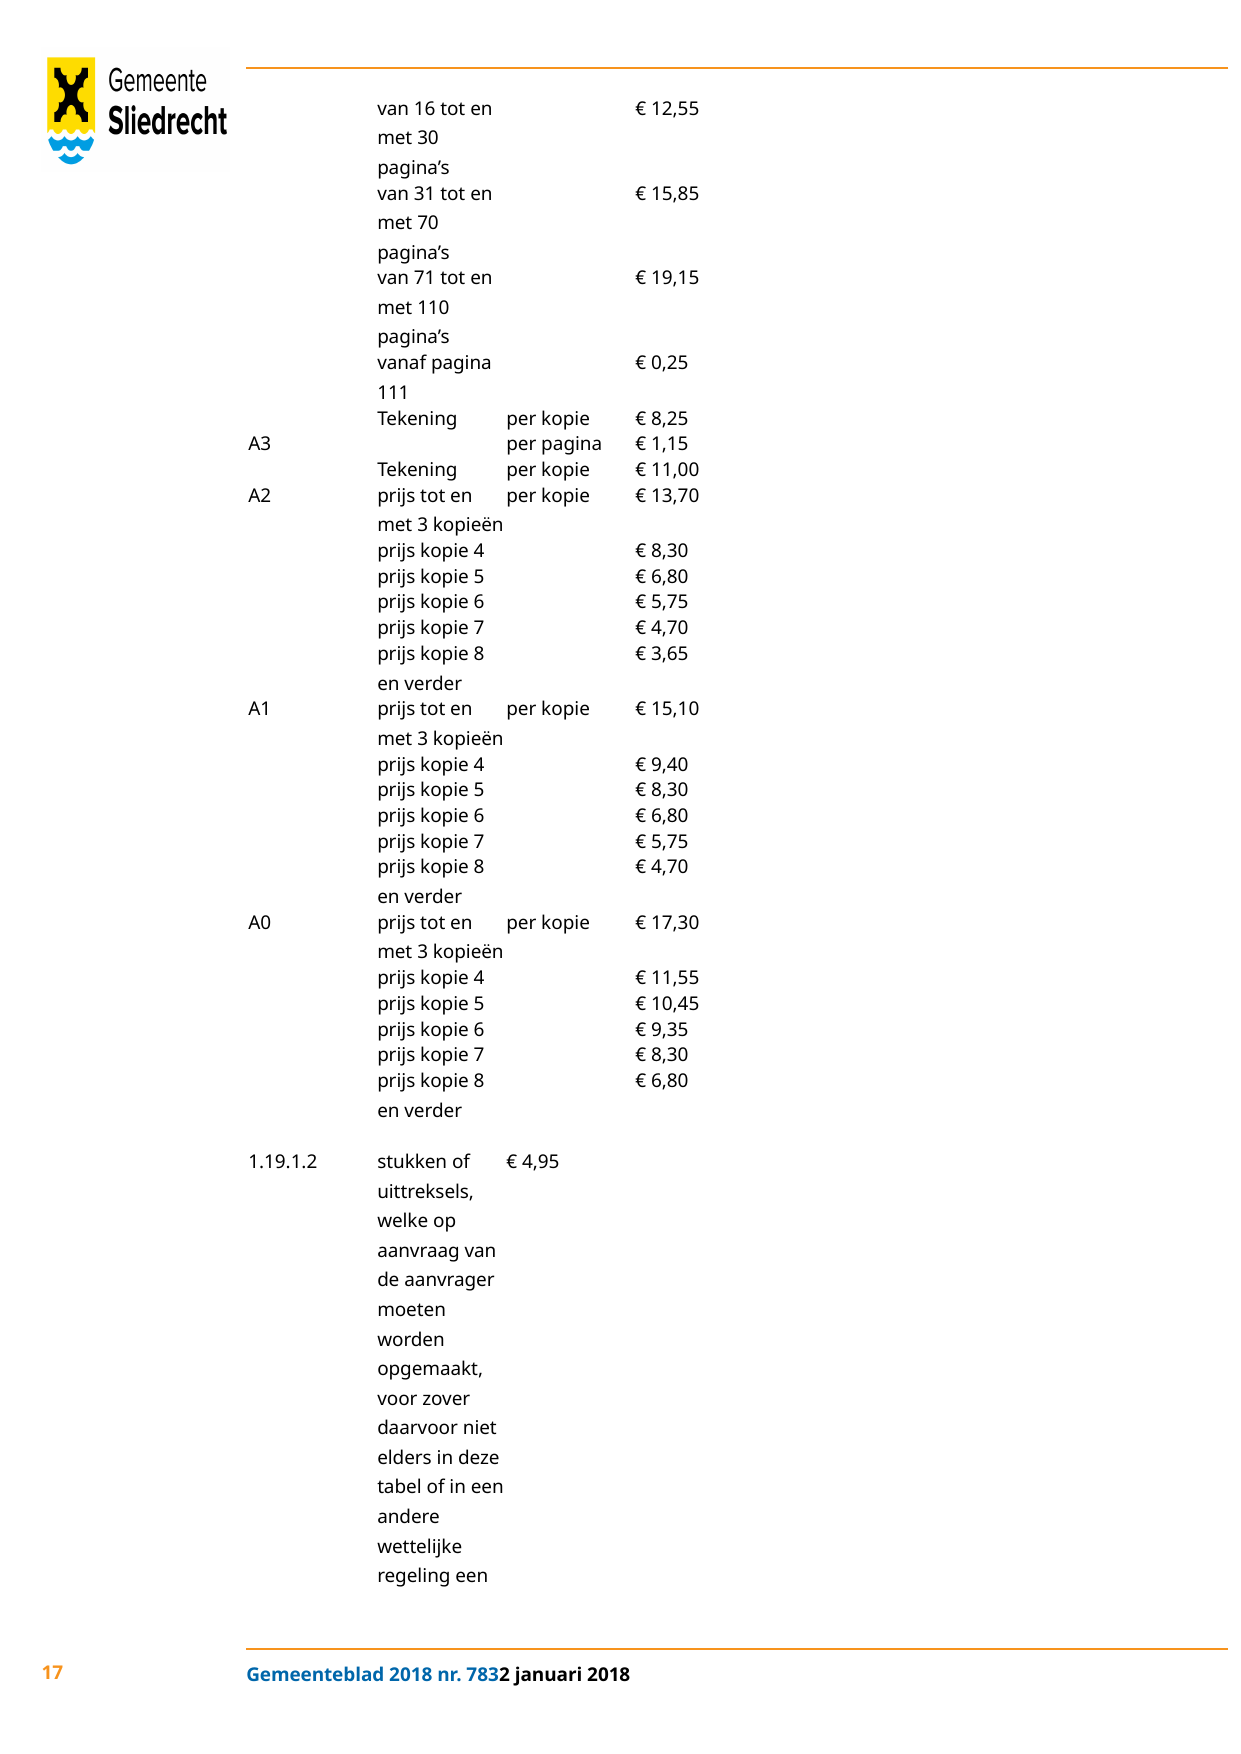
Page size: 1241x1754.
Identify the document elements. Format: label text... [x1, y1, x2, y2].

table_cell 1.19.1.2 [248, 1148, 377, 1588]
table_cell € 9,40 [635, 751, 764, 777]
table_cell Tekening [377, 405, 506, 431]
table_cell A3 [248, 431, 377, 456]
table_cell € 15,85 [635, 180, 764, 264]
table_cell prijs kopie 8 en verder [377, 640, 506, 696]
table_cell € 15,10 [635, 696, 764, 751]
table_cell van 71 tot en met 110 pagina’s [377, 265, 506, 349]
table_cell [248, 615, 377, 640]
table_cell vanaf pagina 111 [377, 350, 506, 405]
table_cell € 11,55 [635, 964, 764, 990]
table_cell € 10,45 [635, 990, 764, 1016]
table_cell prijs kopie 7 [377, 1042, 506, 1067]
table_cell prijs kopie 6 [377, 1016, 506, 1042]
table_cell € 0,25 [635, 350, 764, 405]
table_cell prijs tot en met 3 kopieën [377, 909, 506, 964]
table_cell [506, 180, 635, 264]
table_cell [248, 405, 377, 431]
table_cell per kopie [506, 696, 635, 751]
table_cell [377, 1123, 506, 1148]
table_cell [506, 640, 635, 696]
table_cell [506, 964, 635, 990]
table_cell [506, 751, 635, 777]
table_cell A1 [248, 696, 377, 751]
table_cell prijs kopie 7 [377, 828, 506, 854]
table_cell per kopie [506, 909, 635, 964]
table_cell [248, 589, 377, 614]
table_cell prijs kopie 5 [377, 990, 506, 1016]
table_cell € 8,30 [635, 537, 764, 563]
table_cell [506, 589, 635, 614]
table_cell prijs kopie 4 [377, 537, 506, 563]
table_cell prijs kopie 4 [377, 964, 506, 990]
table_cell [506, 1042, 635, 1067]
table_cell per pagina [506, 431, 635, 456]
table_cell [635, 1123, 764, 1148]
table_cell € 4,70 [635, 854, 764, 909]
table_cell [248, 1016, 377, 1042]
table_cell € 3,65 [635, 640, 764, 696]
table_cell [506, 1016, 635, 1042]
table_cell € 4,95 [506, 1148, 635, 1588]
table_cell prijs kopie 6 [377, 802, 506, 828]
table_cell [506, 1123, 635, 1148]
table_cell [1023, 1123, 1152, 1148]
table_cell per kopie [506, 405, 635, 431]
table_cell [506, 95, 635, 180]
table_cell A2 [248, 482, 377, 537]
table_cell per kopie [506, 482, 635, 537]
table_cell [506, 563, 635, 589]
table_cell [506, 265, 635, 349]
table_cell [894, 1123, 1022, 1148]
table_cell [506, 854, 635, 909]
table_cell [506, 802, 635, 828]
table_cell [248, 828, 377, 854]
table_cell per kopie [506, 456, 635, 482]
table_cell [248, 990, 377, 1016]
table_cell € 4,70 [635, 615, 764, 640]
table_cell van 31 tot en met 70 pagina’s [377, 180, 506, 264]
table_cell [248, 180, 377, 264]
table_cell [377, 431, 506, 456]
table_cell [506, 828, 635, 854]
table_cell [506, 777, 635, 802]
table_cell [248, 1067, 377, 1123]
table_cell [506, 1067, 635, 1123]
table_cell [248, 964, 377, 990]
table_cell [248, 802, 377, 828]
table_cell [248, 563, 377, 589]
table_cell € 6,80 [635, 802, 764, 828]
table_cell prijs kopie 6 [377, 589, 506, 614]
table_cell € 12,55 [635, 95, 764, 180]
table_cell € 1,15 [635, 431, 764, 456]
table_cell prijs kopie 5 [377, 777, 506, 802]
table_cell [506, 615, 635, 640]
table_cell stukken of uittreksels, welke op aanvraag van de aanvrager moeten worden opgemaakt, voor zover daarvoor niet elders in deze tabel of in een andere wettelijke regeling een [377, 1148, 506, 1588]
table_cell [248, 1123, 377, 1148]
table_cell [506, 990, 635, 1016]
table_cell € 5,75 [635, 589, 764, 614]
table_cell [764, 1123, 893, 1148]
table_cell [248, 751, 377, 777]
table_cell [506, 537, 635, 563]
table_cell prijs kopie 7 [377, 615, 506, 640]
table_cell [506, 350, 635, 405]
table_cell [248, 1042, 377, 1067]
table_cell [248, 95, 377, 180]
table_cell € 6,80 [635, 563, 764, 589]
table_cell € 13,70 [635, 482, 764, 537]
table_cell € 8,30 [635, 1042, 764, 1067]
table_cell € 8,25 [635, 405, 764, 431]
table_cell € 5,75 [635, 828, 764, 854]
table_cell € 11,00 [635, 456, 764, 482]
table_cell prijs kopie 8 en verder [377, 854, 506, 909]
table_cell van 16 tot en met 30 pagina’s [377, 95, 506, 180]
table_cell A0 [248, 909, 377, 964]
table_cell prijs kopie 8 en verder [377, 1067, 506, 1123]
table_cell [248, 456, 377, 482]
table_cell [248, 777, 377, 802]
table_cell [248, 350, 377, 405]
table_cell € 9,35 [635, 1016, 764, 1042]
picture [41, 47, 231, 172]
table_cell € 8,30 [635, 777, 764, 802]
table_cell [248, 537, 377, 563]
table_cell [248, 265, 377, 349]
table_cell prijs kopie 4 [377, 751, 506, 777]
table_cell prijs kopie 5 [377, 563, 506, 589]
table_cell [248, 640, 377, 696]
table_cell € 6,80 [635, 1067, 764, 1123]
table_cell prijs tot en met 3 kopieën [377, 696, 506, 751]
table_cell [248, 854, 377, 909]
table_cell € 17,30 [635, 909, 764, 964]
table_cell prijs tot en met 3 kopieën [377, 482, 506, 537]
table_cell € 19,15 [635, 265, 764, 349]
table_cell Tekening [377, 456, 506, 482]
